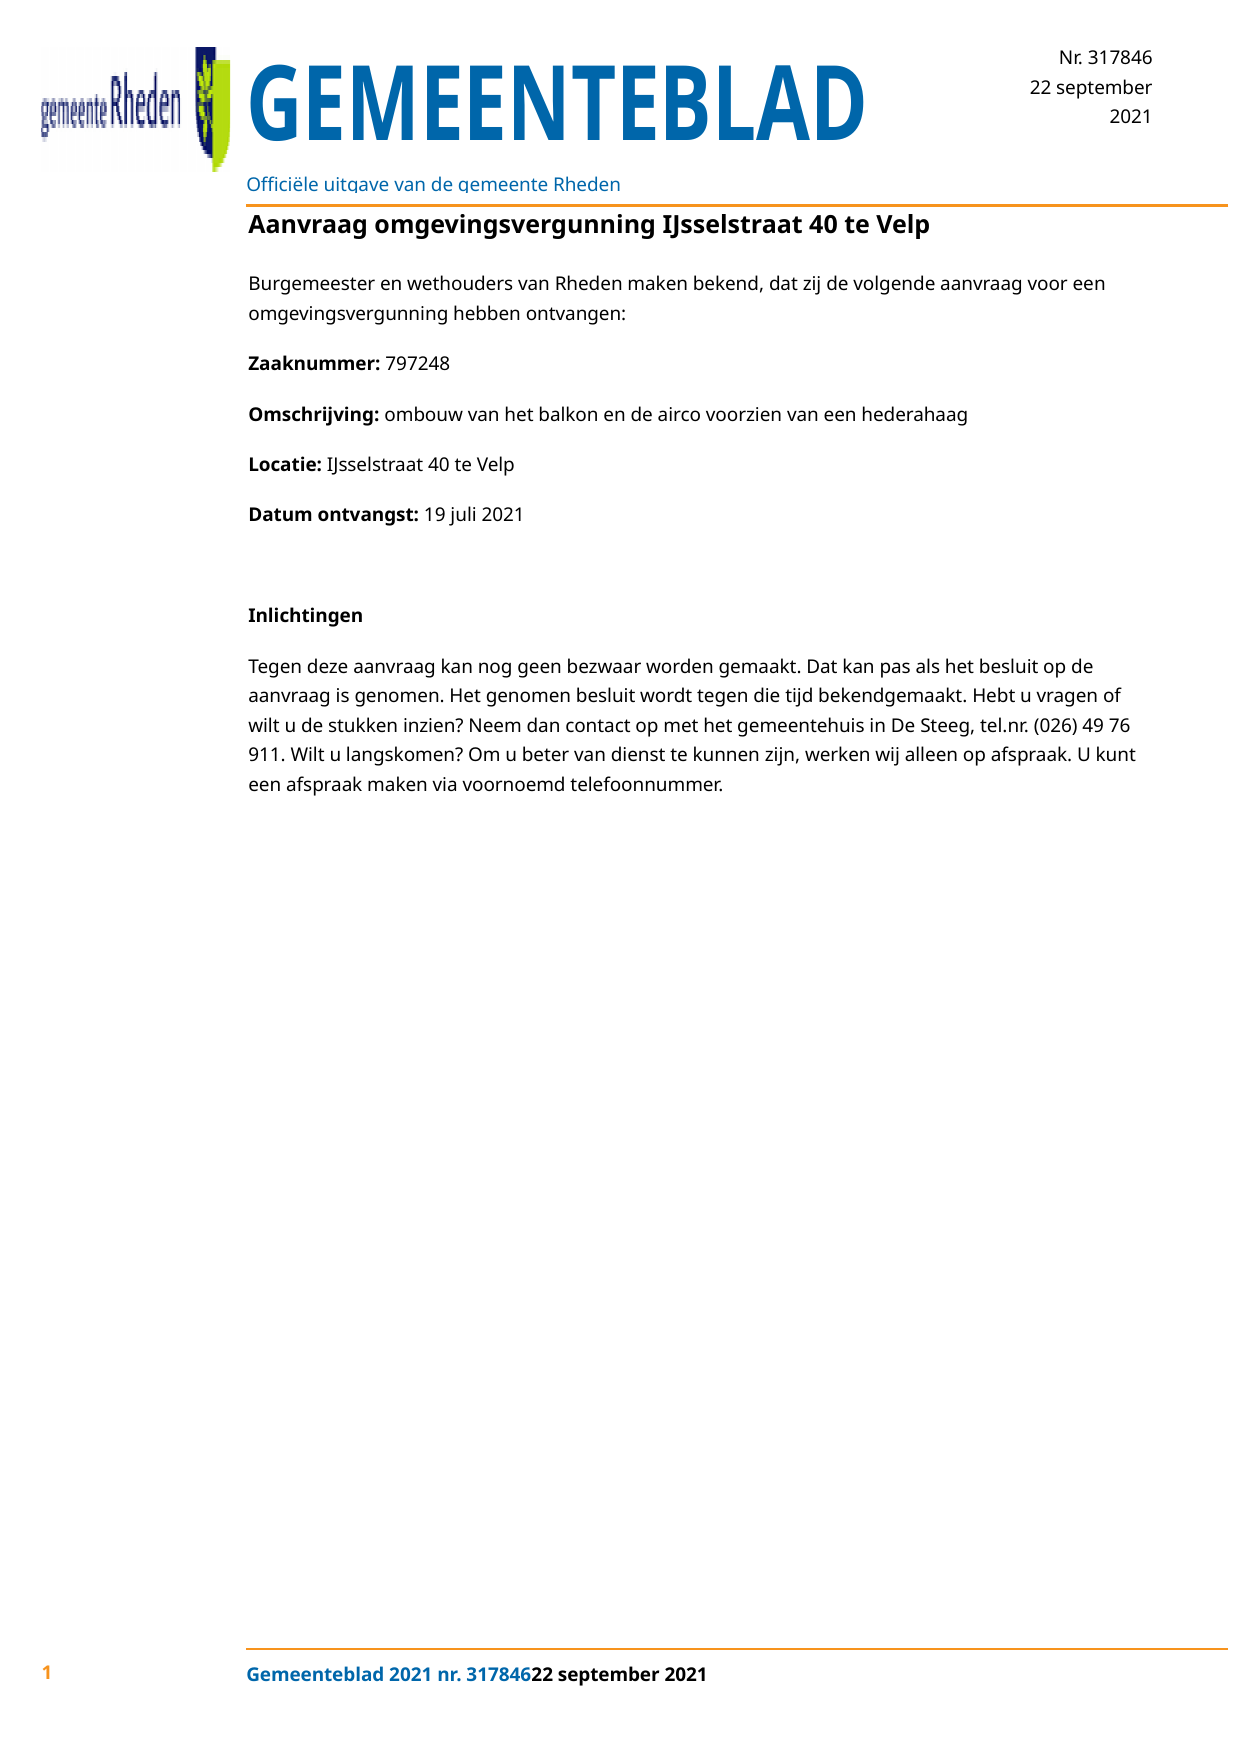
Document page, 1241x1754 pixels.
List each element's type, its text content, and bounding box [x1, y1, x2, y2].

text Burgemeester en wethouders van Rheden maken bekend, dat zij de volgende aanvraag voor een omgevingsvergunning hebben ontvangen: [248, 270, 1152, 326]
text Zaaknummer: 797248 [248, 350, 1152, 376]
text Inlichtingen [248, 602, 1152, 628]
text Locatie: IJsselstraat 40 te Velp [248, 451, 1152, 477]
text Aanvraag omgevingsvergunning IJsselstraat 40 te Velp [248, 207, 1152, 241]
picture [41, 47, 231, 172]
text Omschrijving: ombouw van het balkon en de airco voorzien van een hederahaag [248, 401, 1152, 426]
text Datum ontvangst: 19 juli 2021 [248, 502, 1152, 527]
text Tegen deze aanvraag kan nog geen bezwaar worden gemaakt. Dat kan pas als het besluit op de aanvraag is genomen. Het genomen besluit wordt tegen die tijd bekendgemaakt. Hebt u vragen of wilt u de stukken inzien? Neem dan contact op met het gemeentehuis in De Steeg, tel.nr. (026) 49 76 911. Wilt u langskomen? Om u beter van dienst te kunnen zijn, werken wij alleen op afspraak. U kunt een afspraak maken via voornoemd telefoonnummer. [248, 653, 1152, 797]
